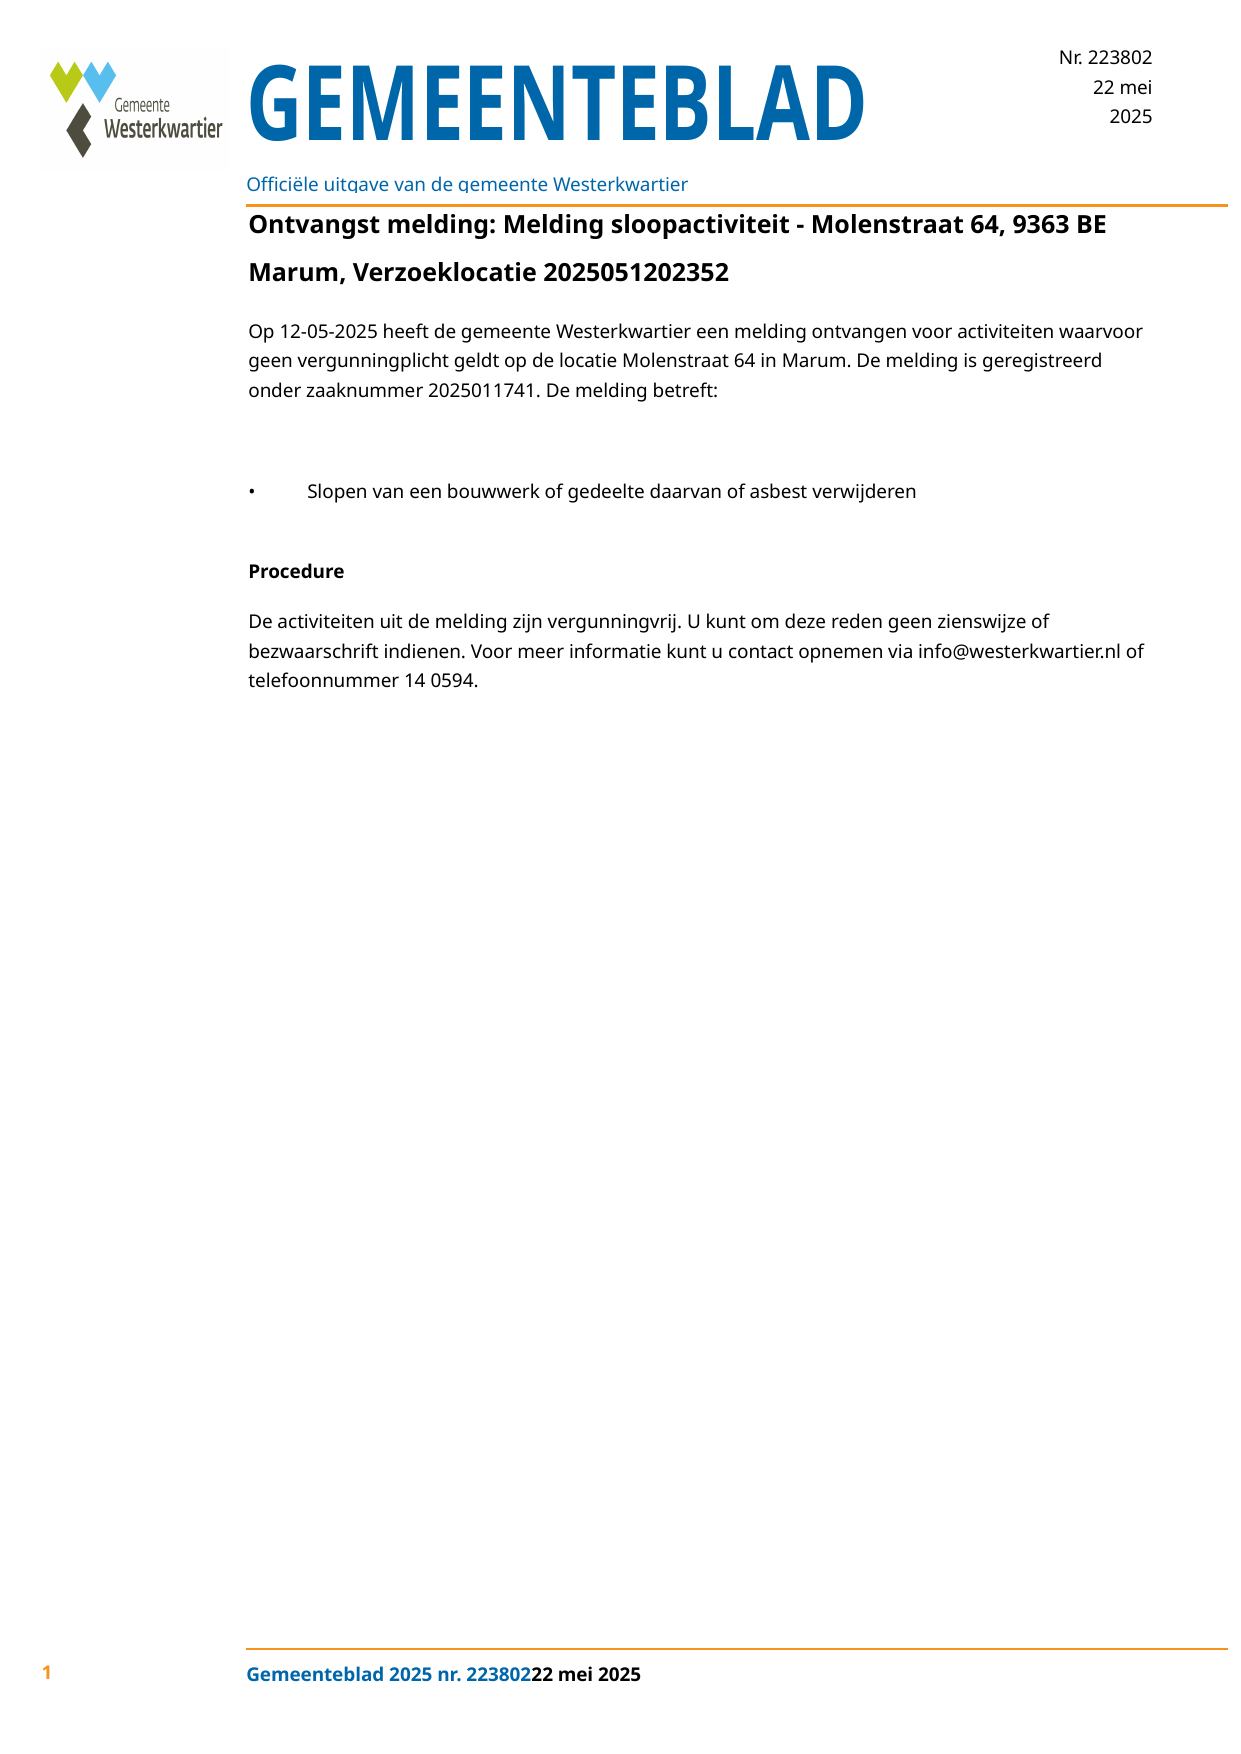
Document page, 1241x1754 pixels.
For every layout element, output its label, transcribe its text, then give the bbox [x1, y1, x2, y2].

text De activiteiten uit de melding zijn vergunningvrij. U kunt om deze reden geen zienswijze of bezwaarschrift indienen. Voor meer informatie kunt u contact opnemen via info@westerkwartier.nl of telefoonnummer 14 0594. [248, 608, 1152, 693]
text Ontvangst melding: Melding sloopactiviteit - Molenstraat 64, 9363 BE Marum, Verzoeklocatie 2025051202352 [248, 207, 1152, 288]
list Slopen van een bouwwerk of gedeelte daarvan of asbest verwijderen [248, 478, 1152, 504]
picture [41, 47, 231, 172]
text Op 12-05-2025 heeft de gemeente Westerkwartier een melding ontvangen voor activiteiten waarvoor geen vergunningplicht geldt op de locatie Molenstraat 64 in Marum. De melding is geregistreerd onder zaaknummer 2025011741. De melding betreft: [248, 318, 1152, 403]
text Procedure [248, 558, 1152, 584]
